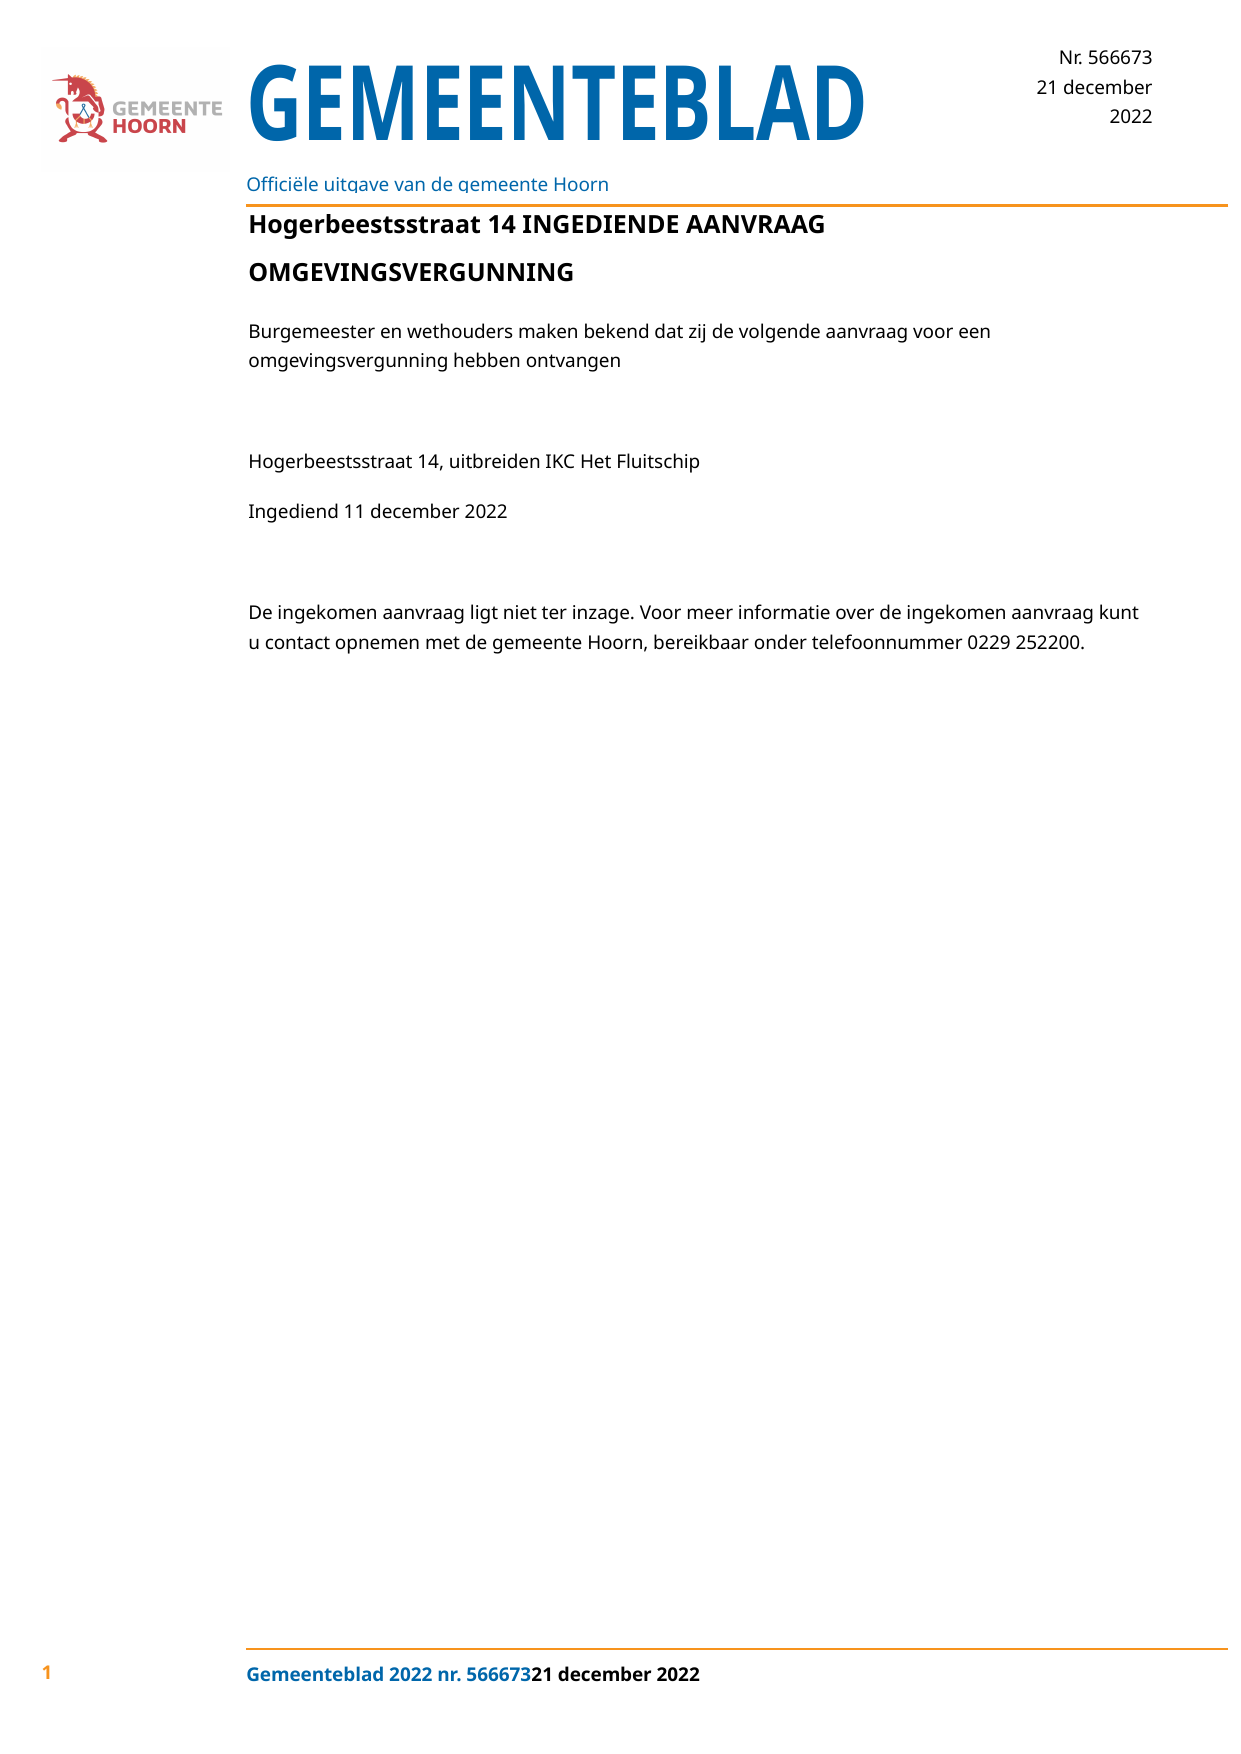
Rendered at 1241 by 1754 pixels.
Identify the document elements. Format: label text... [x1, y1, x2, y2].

text De ingekomen aanvraag ligt niet ter inzage. Voor meer informatie over de ingekomen aanvraag kunt u contact opnemen met de gemeente Hoorn, bereikbaar onder telefoonnummer 0229 252200. [248, 599, 1152, 655]
text Burgemeester en wethouders maken bekend dat zij de volgende aanvraag voor een omgevingsvergunning hebben ontvangen [248, 318, 1152, 373]
text Hogerbeestsstraat 14 INGEDIENDE AANVRAAG OMGEVINGSVERGUNNING [248, 207, 1152, 288]
picture [41, 47, 231, 172]
text Hogerbeestsstraat 14, uitbreiden IKC Het Fluitschip [248, 448, 1152, 474]
text Ingediend 11 december 2022 [248, 499, 1152, 524]
